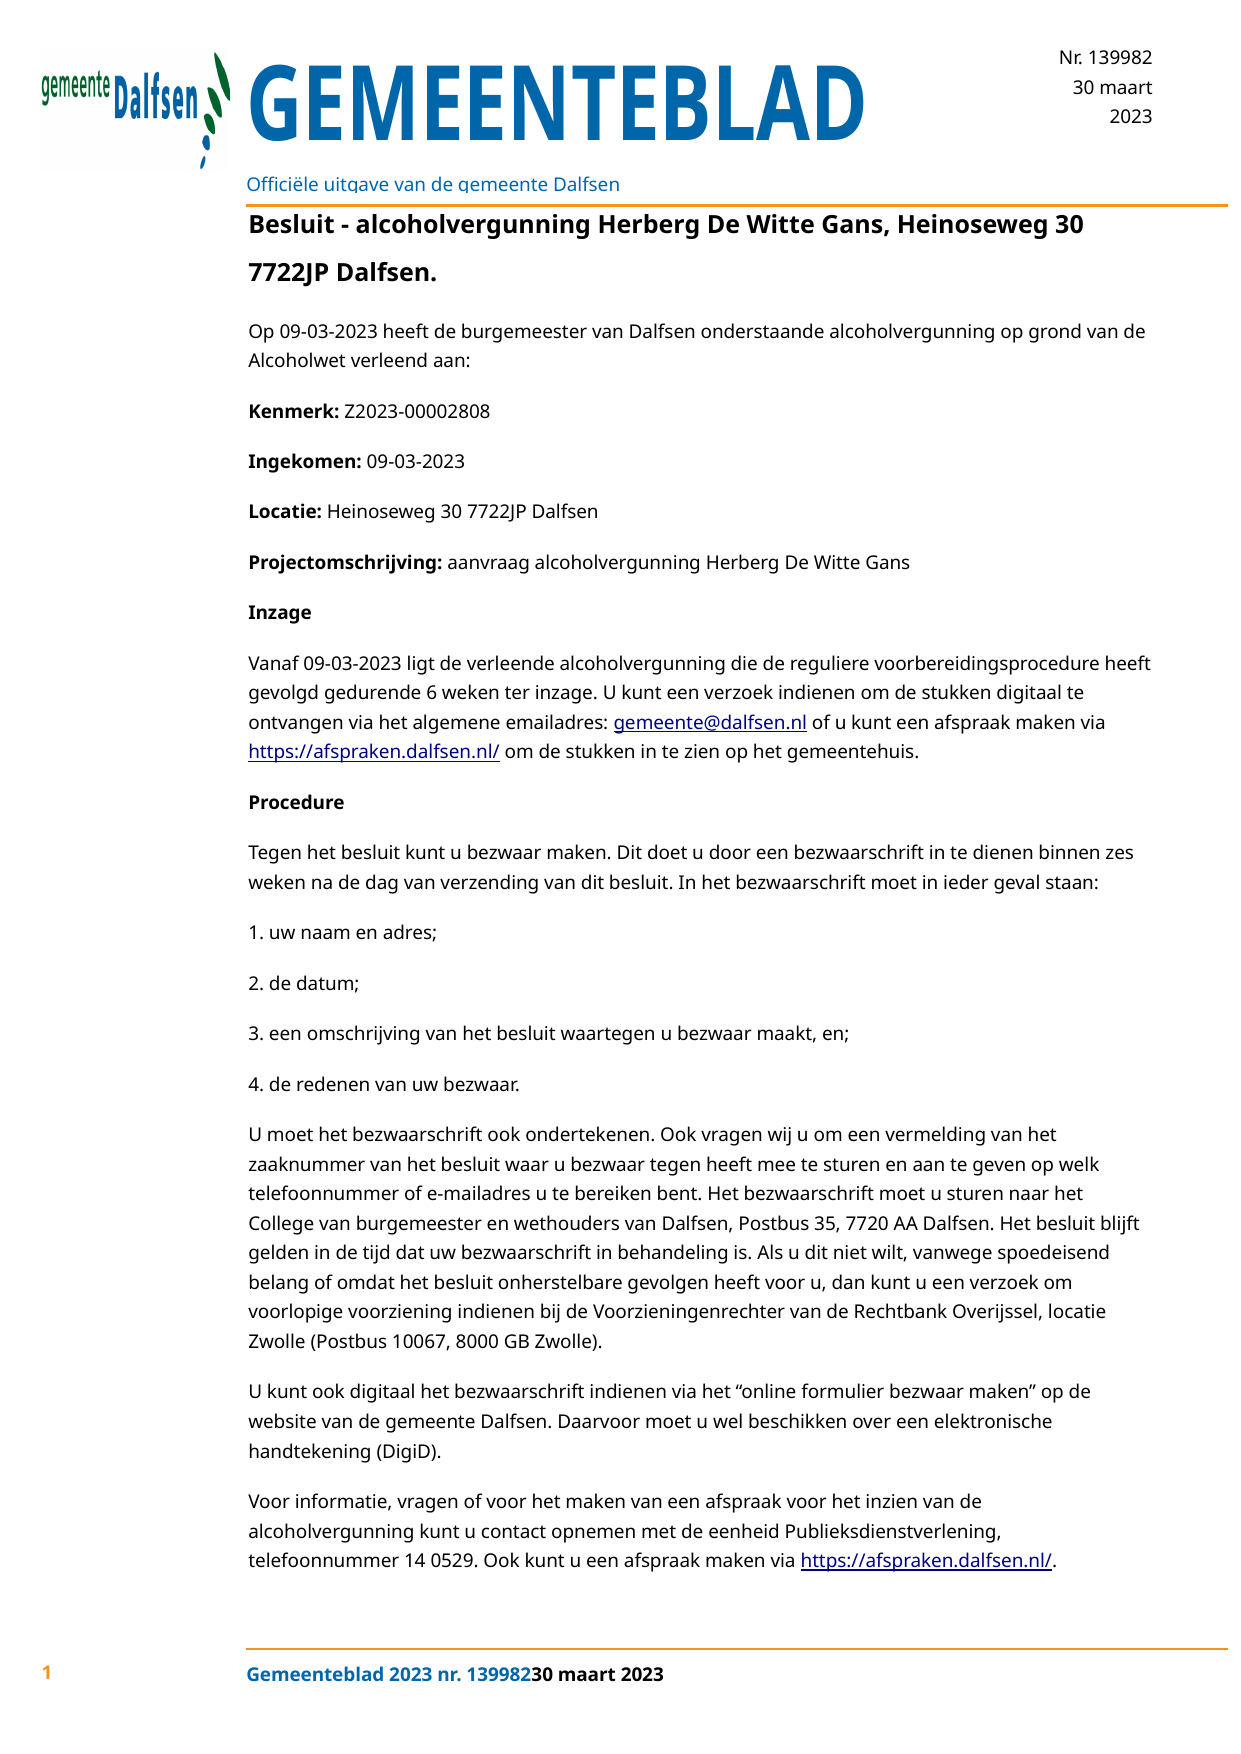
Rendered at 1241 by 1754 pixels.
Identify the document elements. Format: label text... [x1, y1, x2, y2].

text Tegen het besluit kunt u bezwaar maken. Dit doet u door een bezwaarschrift in te dienen binnen zes weken na de dag van verzending van dit besluit. In het bezwaarschrift moet in ieder geval staan: [248, 839, 1152, 895]
text U kunt ook digitaal het bezwaarschrift indienen via het “online formulier bezwaar maken” op de website van de gemeente Dalfsen. Daarvoor moet u wel beschikken over een elektronische handtekening (DigiD). [248, 1379, 1152, 1464]
text Inzage [248, 599, 1152, 625]
text Locatie: Heinoseweg 30 7722JP Dalfsen [248, 499, 1152, 524]
text Ingekomen: 09-03-2023 [248, 448, 1152, 474]
text 3. een omschrijving van het besluit waartegen u bezwaar maakt, en; [248, 1020, 1152, 1046]
text Kenmerk: Z2023-00002808 [248, 398, 1152, 424]
text 1. uw naam en adres; [248, 919, 1152, 945]
text Besluit - alcoholvergunning Herberg De Witte Gans, Heinoseweg 30 7722JP Dalfsen. [248, 207, 1152, 288]
text 4. de redenen van uw bezwaar. [248, 1071, 1152, 1097]
text Vanaf 09-03-2023 ligt de verleende alcoholvergunning die de reguliere voorbereidingsprocedure heeft gevolgd gedurende 6 weken ter inzage. U kunt een verzoek indienen om de stukken digitaal te ontvangen via het algemene emailadres: gemeente@dalfsen.nl of u kunt een afspraak maken via https://afspraken.dalfsen.nl/ om de stukken in te zien op het gemeentehuis. [248, 650, 1152, 764]
text Procedure [248, 789, 1152, 815]
text Op 09-03-2023 heeft de burgemeester van Dalfsen onderstaande alcoholvergunning op grond van de Alcoholwet verleend aan: [248, 318, 1152, 373]
text Voor informatie, vragen of voor het maken van een afspraak voor het inzien van de alcoholvergunning kunt u contact opnemen met de eenheid Publieksdienstverlening, telefoonnummer 14 0529. Ook kunt u een afspraak maken via https://afspraken.dalfsen.nl/. [248, 1488, 1152, 1573]
text 2. de datum; [248, 970, 1152, 996]
text Projectomschrijving: aanvraag alcoholvergunning Herberg De Witte Gans [248, 549, 1152, 575]
picture [41, 47, 231, 172]
text U moet het bezwaarschrift ook ondertekenen. Ook vragen wij u om een vermelding van het zaaknummer van het besluit waar u bezwaar tegen heeft mee te sturen en aan te geven op welk telefoonnummer of e-mailadres u te bereiken bent. Het bezwaarschrift moet u sturen naar het College van burgemeester en wethouders van Dalfsen, Postbus 35, 7720 AA Dalfsen. Het besluit blijft gelden in de tijd dat uw bezwaarschrift in behandeling is. Als u dit niet wilt, vanwege spoedeisend belang of omdat het besluit onherstelbare gevolgen heeft voor u, dan kunt u een verzoek om voorlopige voorziening indienen bij de Voorzieningenrechter van de Rechtbank Overijssel, locatie Zwolle (Postbus 10067, 8000 GB Zwolle). [248, 1121, 1152, 1354]
